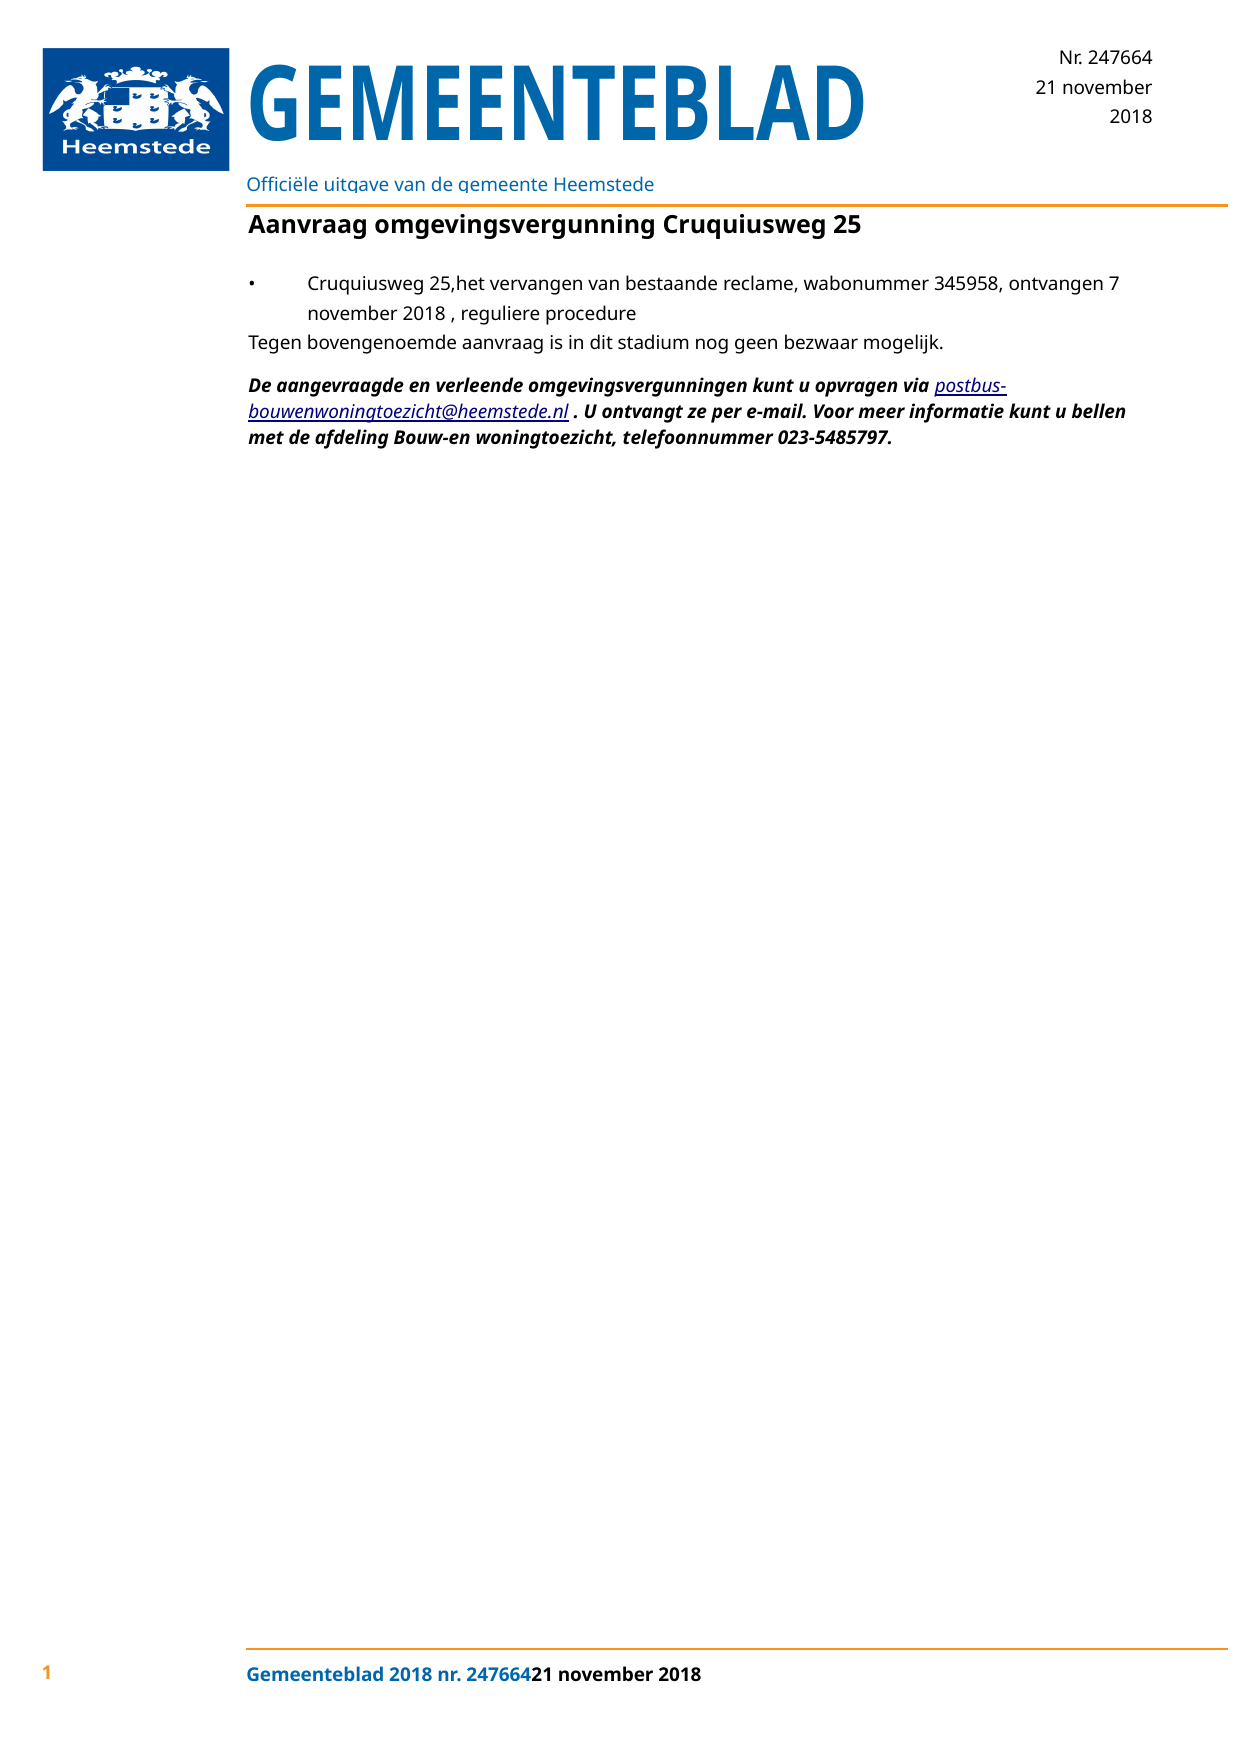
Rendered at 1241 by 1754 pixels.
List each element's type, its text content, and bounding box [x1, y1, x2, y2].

text Aanvraag omgevingsvergunning Cruquiusweg 25 [248, 207, 1152, 241]
text De aangevraagde en verleende omgevingsvergunningen kunt u opvragen via postbus-bouwenwoningtoezicht@heemstede.nl . U ontvangt ze per e-mail. Voor meer informatie kunt u bellen met de afdeling Bouw-en woningtoezicht, telefoonnummer 023-5485797. [248, 373, 1152, 450]
list Cruquiusweg 25,het vervangen van bestaande reclame, wabonummer 345958, ontvangen 7 november 2018 , reguliere procedure [248, 270, 1152, 326]
picture [41, 47, 231, 172]
text Tegen bovengenoemde aanvraag is in dit stadium nog geen bezwaar mogelijk. [248, 329, 1152, 355]
